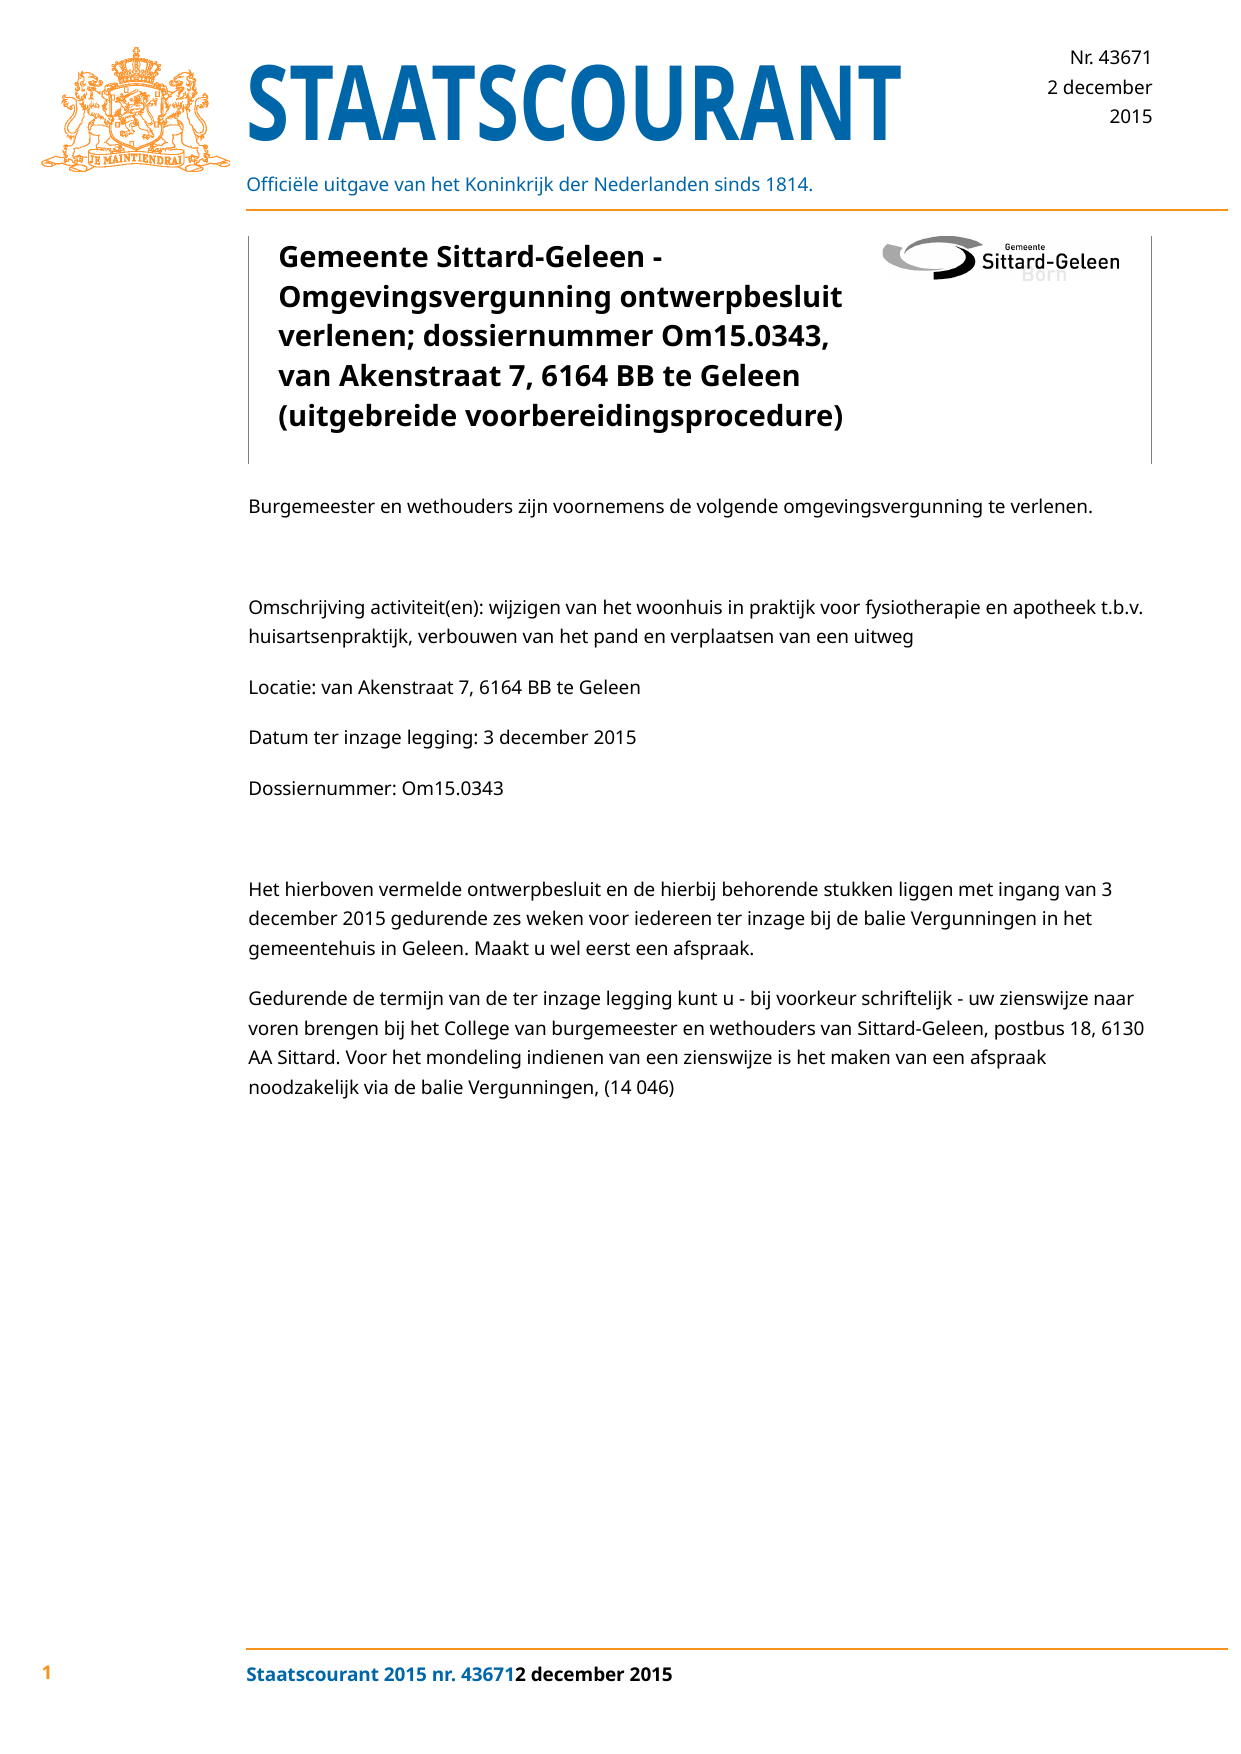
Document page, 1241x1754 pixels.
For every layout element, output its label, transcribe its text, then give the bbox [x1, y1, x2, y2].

text Omschrijving activiteit(en): wijzigen van het woonhuis in praktijk voor fysiotherapie en apotheek t.b.v. huisartsenpraktijk, verbouwen van het pand en verplaatsen van een uitweg [248, 594, 1152, 649]
text Gedurende de termijn van de ter inzage legging kunt u - bij voorkeur schriftelijk - uw zienswijze naar voren brengen bij het College van burgemeester en wethouders van Sittard-Geleen, postbus 18, 6130 AA Sittard. Voor het mondeling indienen van een zienswijze is het maken van een afspraak noodzakelijk via de balie Vergunningen, (14 046) [248, 985, 1152, 1100]
text Locatie: van Akenstraat 7, 6164 BB te Geleen [248, 674, 1152, 700]
text Het hierboven vermelde ontwerpbesluit en de hierbij behorende stukken liggen met ingang van 3 december 2015 gedurende zes weken voor iedereen ter inzage bij de balie Vergunningen in het gemeentehuis in Geleen. Maakt u wel eerst een afspraak. [248, 876, 1152, 961]
picture [41, 47, 231, 172]
table_header Gemeente Sittard-Geleen - Omgevingsvergunning ontwerpbesluit verlenen; dossiernummer Om15.0343, van Akenstraat 7, 6164 BB te Geleen (uitgebreide voorbereidingsprocedure) [249, 236, 850, 464]
picture [882, 236, 1119, 281]
text Dossiernummer: Om15.0343 [248, 775, 1152, 801]
text Datum ter inzage legging: 3 december 2015 [248, 724, 1152, 750]
table_header [850, 236, 1151, 464]
text Burgemeester en wethouders zijn voornemens de volgende omgevingsvergunning te verlenen. [248, 493, 1152, 519]
